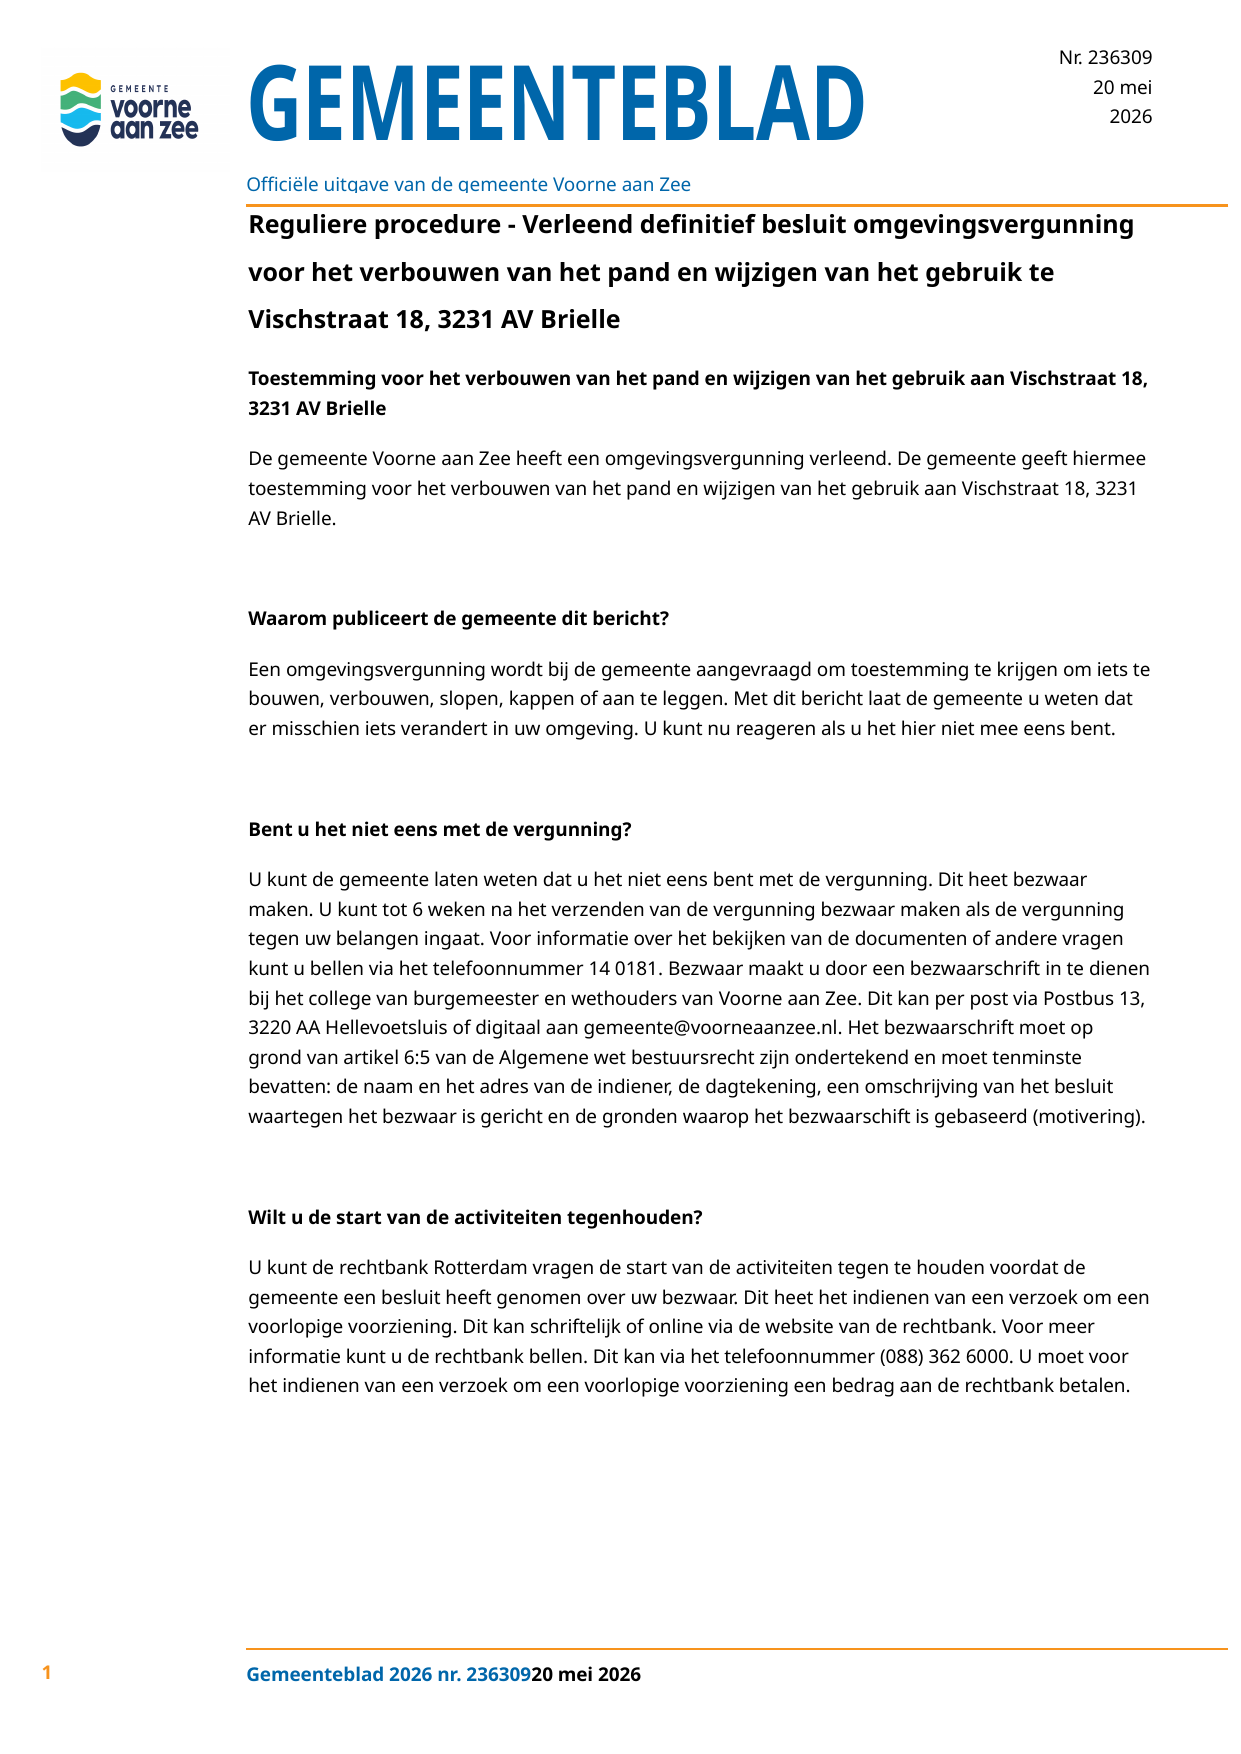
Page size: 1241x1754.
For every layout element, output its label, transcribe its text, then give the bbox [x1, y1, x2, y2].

text Toestemming voor het verbouwen van het pand en wijzigen van het gebruik aan Vischstraat 18, 3231 AV Brielle [248, 366, 1152, 421]
text Een omgevingsvergunning wordt bij de gemeente aangevraagd om toestemming te krijgen om iets te bouwen, verbouwen, slopen, kappen of aan te leggen. Met dit bericht laat de gemeente u weten dat er misschien iets verandert in uw omgeving. U kunt nu reageren als u het hier niet mee eens bent. [248, 656, 1152, 741]
text Reguliere procedure - Verleend definitief besluit omgevingsvergunning voor het verbouwen van het pand en wijzigen van het gebruik te Vischstraat 18, 3231 AV Brielle [248, 207, 1152, 336]
text Bent u het niet eens met de vergunning? [248, 816, 1152, 842]
text U kunt de rechtbank Rotterdam vragen de start van de activiteiten tegen te houden voordat de gemeente een besluit heeft genomen over uw bezwaar. Dit heet het indienen van een verzoek om een voorlopige voorziening. Dit kan schriftelijk of online via de website van de rechtbank. Voor meer informatie kunt u de rechtbank bellen. Dit kan via het telefoonnummer (088) 362 6000. U moet voor het indienen van een verzoek om een voorlopige voorziening een bedrag aan de rechtbank betalen. [248, 1254, 1152, 1398]
text De gemeente Voorne aan Zee heeft een omgevingsvergunning verleend. De gemeente geeft hiermee toestemming voor het verbouwen van het pand en wijzigen van het gebruik aan Vischstraat 18, 3231 AV Brielle. [248, 446, 1152, 530]
text Waarom publiceert de gemeente dit bericht? [248, 606, 1152, 631]
text U kunt de gemeente laten weten dat u het niet eens bent met de vergunning. Dit heet bezwaar maken. U kunt tot 6 weken na het verzenden van de vergunning bezwaar maken als de vergunning tegen uw belangen ingaat. Voor informatie over het bekijken van de documenten of andere vragen kunt u bellen via het telefoonnummer 14 0181. Bezwaar maakt u door een bezwaarschrift in te dienen bij het college van burgemeester en wethouders van Voorne aan Zee. Dit kan per post via Postbus 13, 3220 AA Hellevoetsluis of digitaal aan gemeente@voorneaanzee.nl. Het bezwaarschrift moet op grond van artikel 6:5 van de Algemene wet bestuursrecht zijn ondertekend en moet tenminste bevatten: de naam en het adres van de indiener, de dagtekening, een omschrijving van het besluit waartegen het bezwaar is gericht en de gronden waarop het bezwaarschift is gebaseerd (motivering). [248, 866, 1152, 1129]
text Wilt u de start van de activiteiten tegenhouden? [248, 1204, 1152, 1229]
picture [41, 47, 231, 172]
